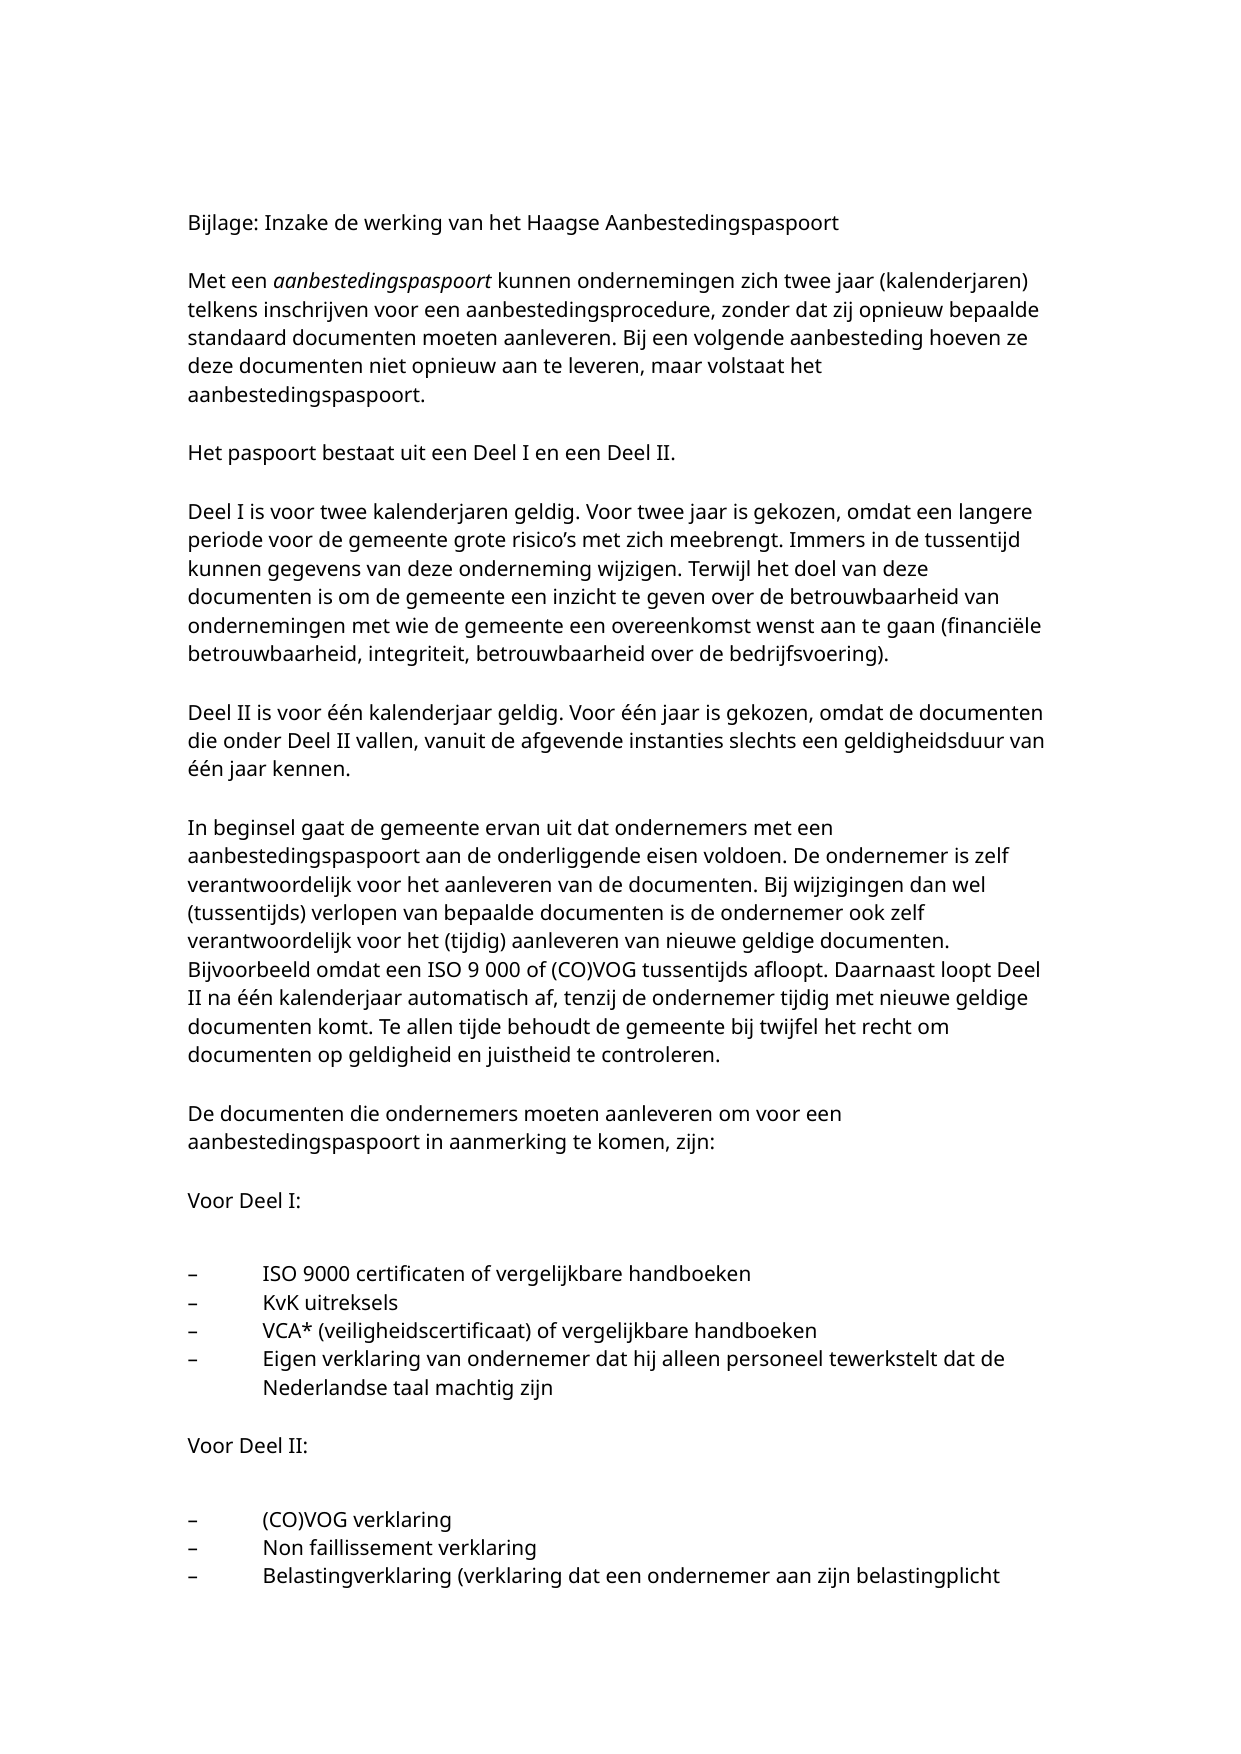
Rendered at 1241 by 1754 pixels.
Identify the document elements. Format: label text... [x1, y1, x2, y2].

text Voor Deel II: [187, 1431, 1053, 1460]
subtitle Bijlage: Inzake de werking van het Haagse Aanbestedingspaspoort [187, 208, 1053, 236]
list (CO)VOG verklaring [187, 1505, 1053, 1533]
list Non faillissement verklaring [187, 1533, 1053, 1562]
list Belastingverklaring (verklaring dat een ondernemer aan zijn belastingplicht [187, 1562, 1053, 1590]
list KvK uitreksels [187, 1288, 1053, 1316]
text Met een aanbestedingspaspoort kunnen ondernemingen zich twee jaar (kalenderjaren) telkens inschrijven voor een aanbestedingsprocedure, zonder dat zij opnieuw bepaalde standaard documenten moeten aanleveren. Bij een volgende aanbesteding hoeven ze deze documenten niet opnieuw aan te leveren, maar volstaat het aanbestedingspaspoort. [187, 266, 1053, 408]
list ISO 9000 certificaten of vergelijkbare handboeken [187, 1259, 1053, 1288]
text De documenten die ondernemers moeten aanleveren om voor een aanbestedingspaspoort in aanmerking te komen, zijn: [187, 1099, 1053, 1156]
list Eigen verklaring van ondernemer dat hij alleen personeel tewerkstelt dat de Nederlandse taal machtig zijn [187, 1344, 1053, 1401]
text Voor Deel I: [187, 1186, 1053, 1214]
list VCA* (veiligheidscertificaat) of vergelijkbare handboeken [187, 1316, 1053, 1344]
text Het paspoort bestaat uit een Deel I en een Deel II. [187, 438, 1053, 467]
text In beginsel gaat de gemeente ervan uit dat ondernemers met een aanbestedingspaspoort aan de onderliggende eisen voldoen. De ondernemer is zelf verantwoordelijk voor het aanleveren van de documenten. Bij wijzigingen dan wel (tussentijds) verlopen van bepaalde documenten is de ondernemer ook zelf verantwoordelijk voor het (tijdig) aanleveren van nieuwe geldige documenten. Bijvoorbeeld omdat een ISO 9 000 of (CO)VOG tussentijds afloopt. Daarnaast loopt Deel II na één kalenderjaar automatisch af, tenzij de ondernemer tijdig met nieuwe geldige documenten komt. Te allen tijde behoudt de gemeente bij twijfel het recht om documenten op geldigheid en juistheid te controleren. [187, 813, 1053, 1069]
text Deel II is voor één kalenderjaar geldig. Voor één jaar is gekozen, omdat de documenten die onder Deel II vallen, vanuit de afgevende instanties slechts een geldigheidsduur van één jaar kennen. [187, 698, 1053, 783]
text Deel I is voor twee kalenderjaren geldig. Voor twee jaar is gekozen, omdat een langere periode voor de gemeente grote risico’s met zich meebrengt. Immers in de tussentijd kunnen gegevens van deze onderneming wijzigen. Terwijl het doel van deze documenten is om de gemeente een inzicht te geven over de betrouwbaarheid van ondernemingen met wie de gemeente een overeenkomst wenst aan te gaan (financiële betrouwbaarheid, integriteit, betrouwbaarheid over de bedrijfsvoering). [187, 497, 1053, 668]
